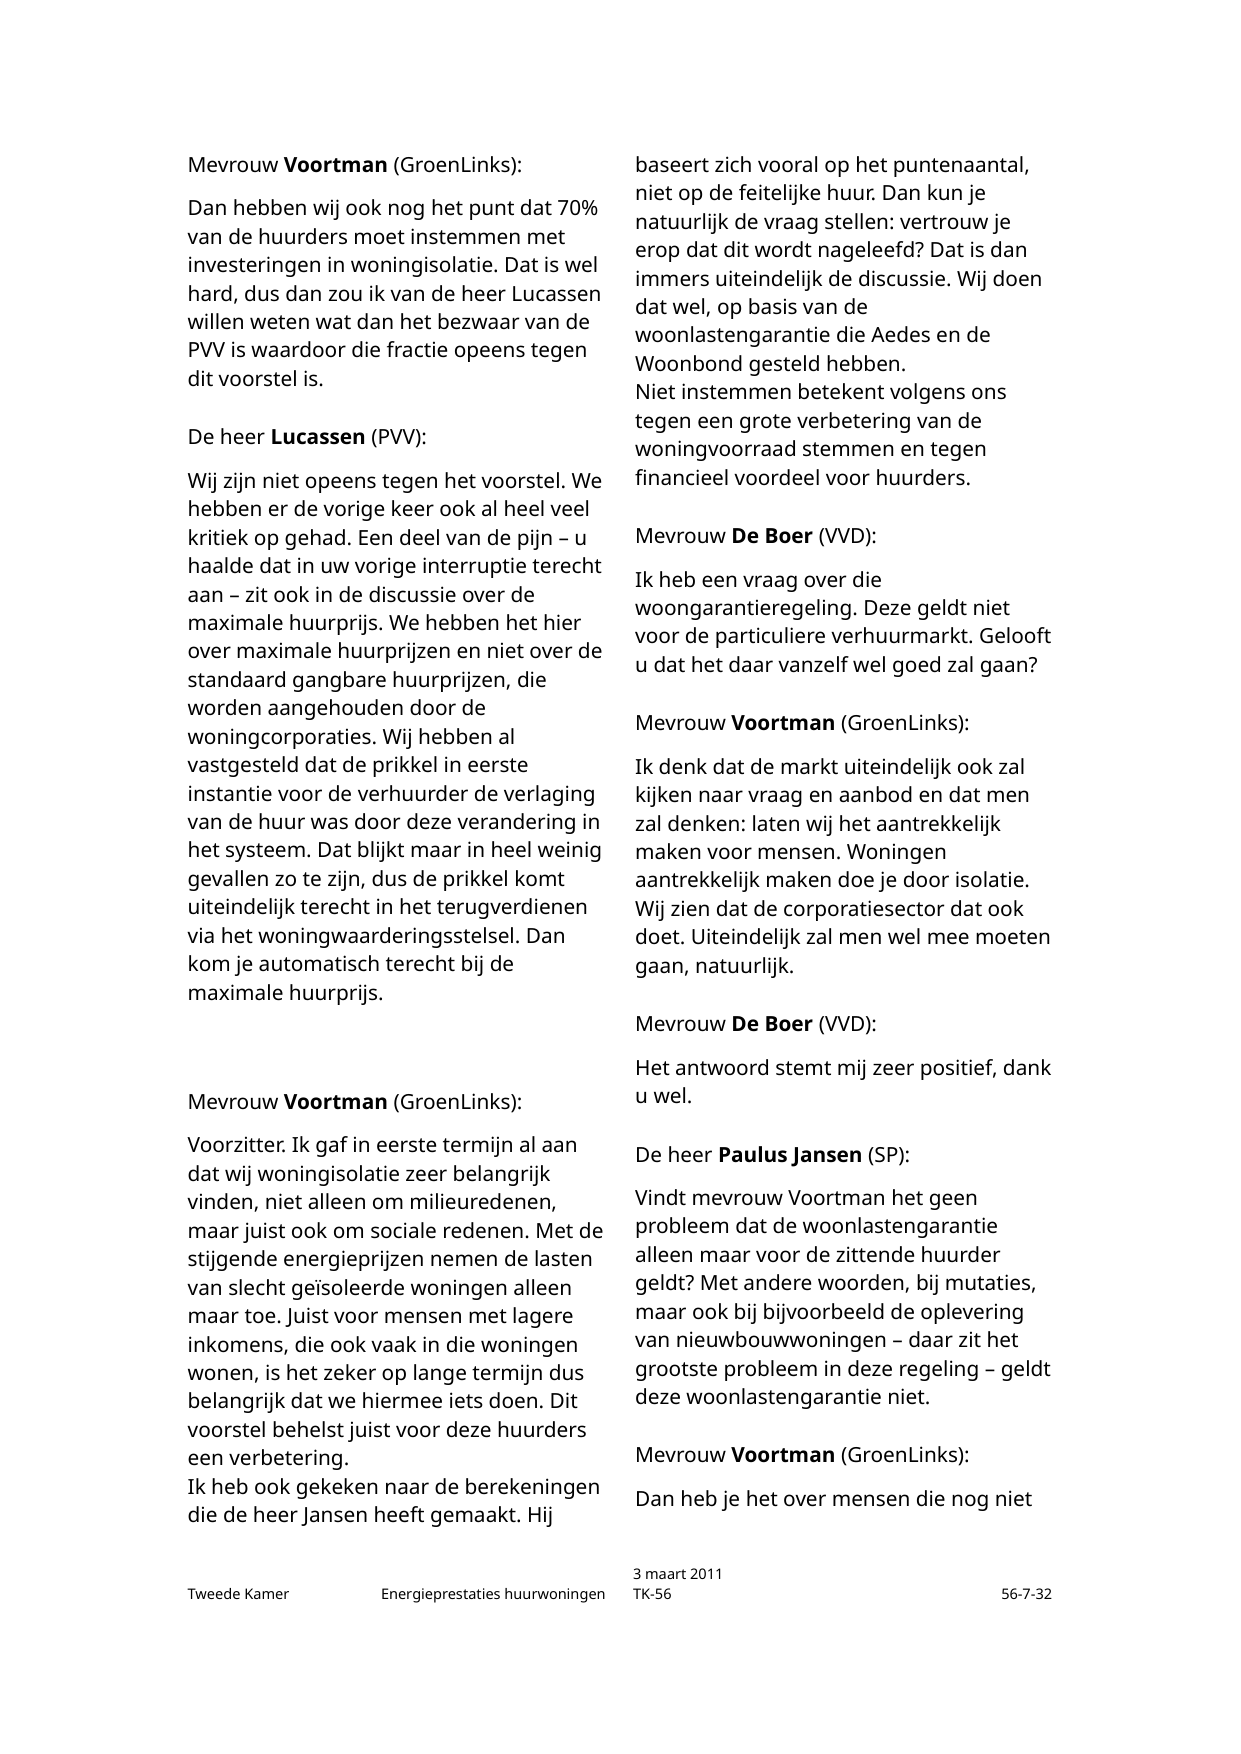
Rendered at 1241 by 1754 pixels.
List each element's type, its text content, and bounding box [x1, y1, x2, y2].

text Wij zijn niet opeens tegen het voorstel. We hebben er de vorige keer ook al heel veel kritiek op gehad. Een deel van de pijn – u haalde dat in uw vorige interruptie terecht aan – zit ook in de discussie over de maximale huurprijs. We hebben het hier over maximale huurprijzen en niet over de standaard gangbare huurprijzen, die worden aangehouden door de woningcorporaties. Wij hebben al vastgesteld dat de prikkel in eerste instantie voor de verhuurder de verlaging van de huur was door deze verandering in het systeem. Dat blijkt maar in heel weinig gevallen zo te zijn, dus de prikkel komt uiteindelijk terecht in het terugverdienen via het woningwaarderingsstelsel. Dan kom je automatisch terecht bij de maximale huurprijs. [187, 466, 605, 1006]
text Mevrouw Voortman (GroenLinks): [187, 150, 605, 178]
text baseert zich vooral op het puntenaantal, niet op de feitelijke huur. Dan kun je natuurlijk de vraag stellen: vertrouw je erop dat dit wordt nageleefd? Dat is dan immers uiteindelijk de discussie. Wij doen dat wel, op basis van de woonlastengarantie die Aedes en de Woonbond gesteld hebben. [635, 150, 1053, 377]
text Dan hebben wij ook nog het punt dat 70% van de huurders moet instemmen met investeringen in woningisolatie. Dat is wel hard, dus dan zou ik van de heer Lucassen willen weten wat dan het bezwaar van de PVV is waardoor die fractie opeens tegen dit voorstel is. [187, 193, 605, 392]
text Mevrouw De Boer (VVD): [635, 1009, 1053, 1038]
text Vindt mevrouw Voortman het geen probleem dat de woonlastengarantie alleen maar voor de zittende huurder geldt? Met andere woorden, bij mutaties, maar ook bij bijvoorbeeld de oplevering van nieuwbouwwoningen – daar zit het grootste probleem in deze regeling – geldt deze woonlastengarantie niet. [635, 1183, 1053, 1411]
text Ik heb ook gekeken naar de berekeningen die de heer Jansen heeft gemaakt. Hij [187, 1472, 605, 1529]
text De heer Paulus Jansen (SP): [635, 1140, 1053, 1168]
text Ik heb een vraag over die woongarantieregeling. Deze geldt niet voor de particuliere verhuurmarkt. Gelooft u dat het daar vanzelf wel goed zal gaan? [635, 565, 1053, 678]
text Het antwoord stemt mij zeer positief, dank u wel. [635, 1053, 1053, 1110]
text Mevrouw Voortman (GroenLinks): [635, 1441, 1053, 1469]
text Niet instemmen betekent volgens ons tegen een grote verbetering van de woningvoorraad stemmen en tegen financieel voordeel voor huurders. [635, 377, 1053, 491]
text Mevrouw Voortman (GroenLinks): [187, 1087, 605, 1116]
text  [187, 1036, 605, 1065]
text Mevrouw Voortman (GroenLinks): [635, 708, 1053, 737]
text De heer Lucassen (PVV): [187, 422, 605, 451]
text Dan heb je het over mensen die nog niet [635, 1484, 1053, 1512]
text Ik denk dat de markt uiteindelijk ook zal kijken naar vraag en aanbod en dat men zal denken: laten wij het aantrekkelijk maken voor mensen. Woningen aantrekkelijk maken doe je door isolatie. Wij zien dat de corporatiesector dat ook doet. Uiteindelijk zal men wel mee moeten gaan, natuurlijk. [635, 752, 1053, 979]
text Mevrouw De Boer (VVD): [635, 521, 1053, 550]
text Voorzitter. Ik gaf in eerste termijn al aan dat wij woningisolatie zeer belangrijk vinden, niet alleen om milieuredenen, maar juist ook om sociale redenen. Met de stijgende energieprijzen nemen de lasten van slecht geïsoleerde woningen alleen maar toe. Juist voor mensen met lagere inkomens, die ook vaak in die woningen wonen, is het zeker op lange termijn dus belangrijk dat we hiermee iets doen. Dit voorstel behelst juist voor deze huurders een verbetering. [187, 1131, 605, 1472]
